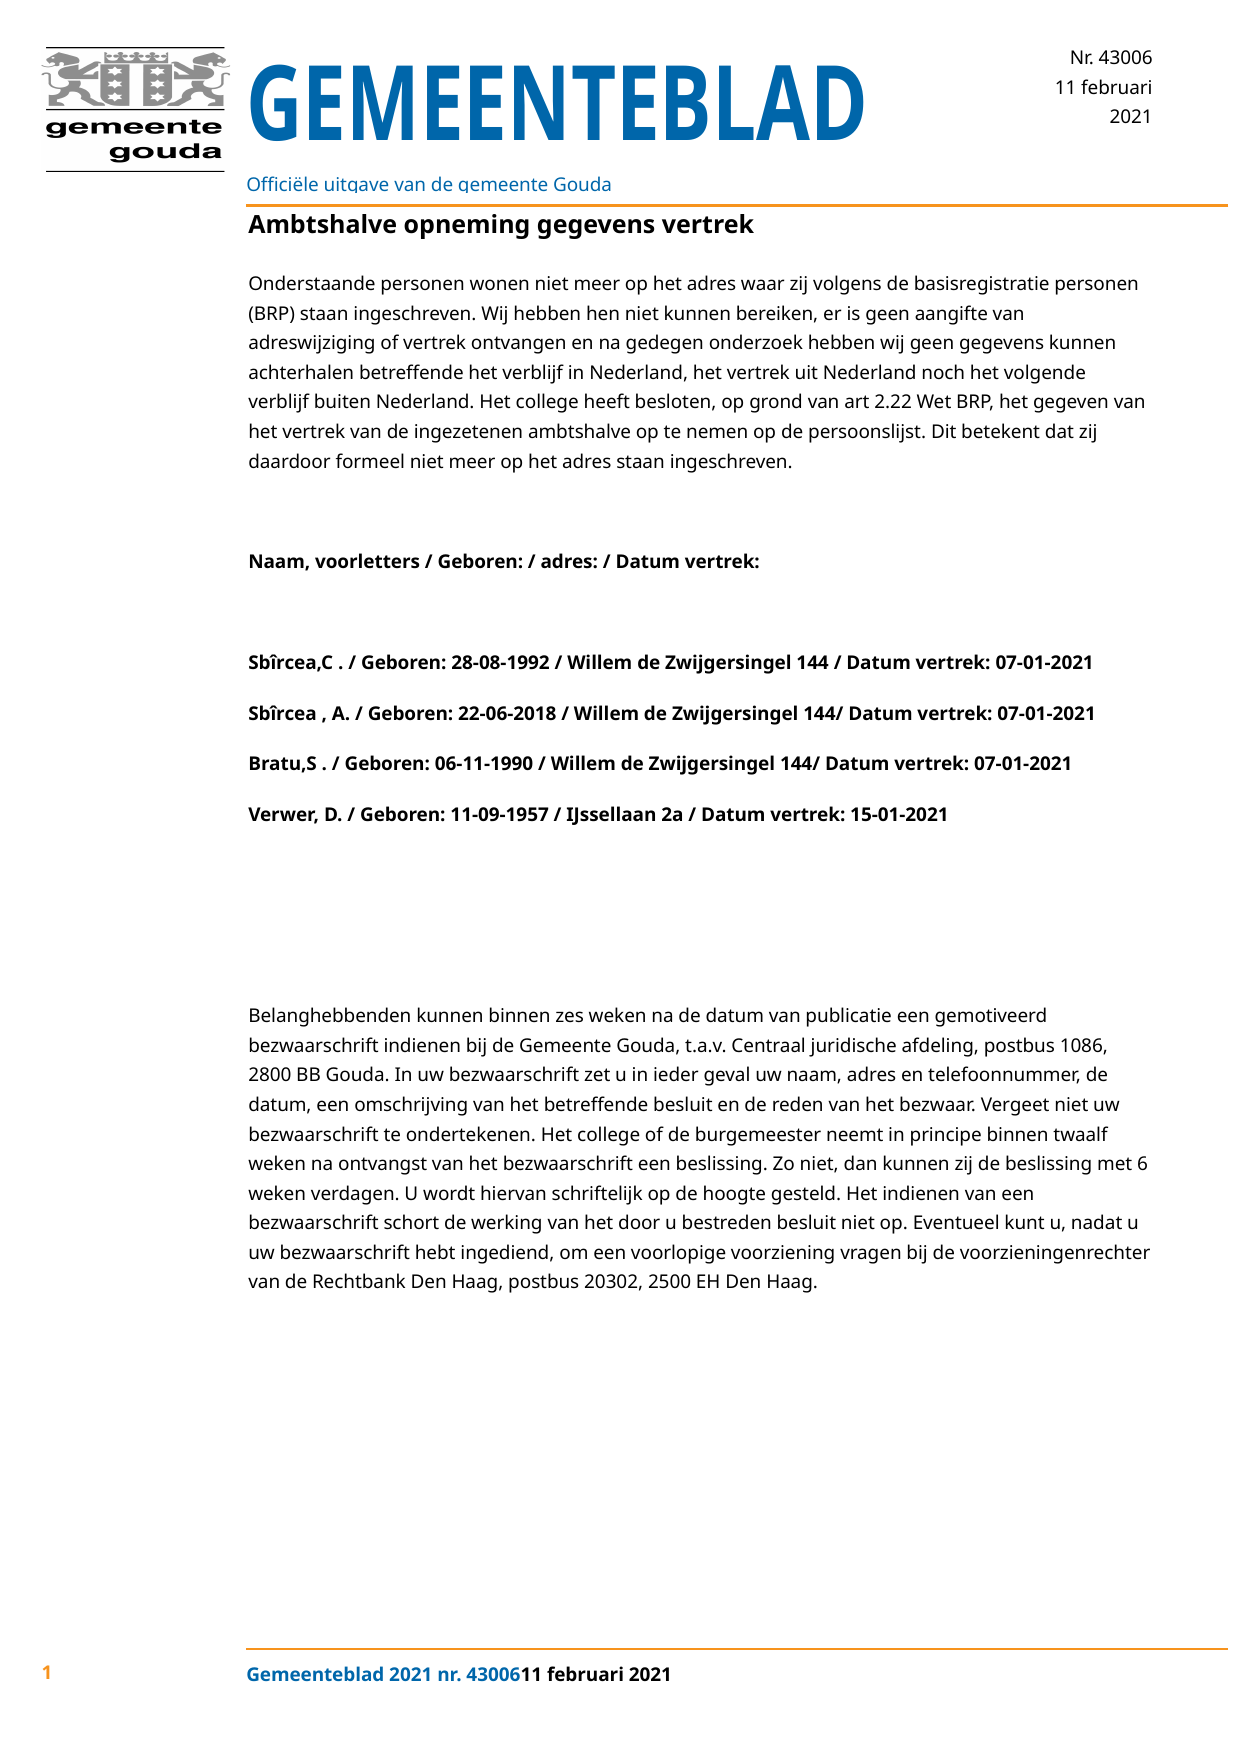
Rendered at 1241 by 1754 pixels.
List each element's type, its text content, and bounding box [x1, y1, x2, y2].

text Naam, voorletters / Geboren: / adres: / Datum vertrek: [248, 549, 1152, 574]
text Verwer, D. / Geboren: 11-09-1957 / IJssellaan 2a / Datum vertrek: 15-01-2021 [248, 801, 1152, 826]
text Bratu,S . / Geboren: 06-11-1990 / Willem de Zwijgersingel 144/ Datum vertrek: 07-01-2021 [248, 750, 1152, 776]
text Belanghebbenden kunnen binnen zes weken na de datum van publicatie een gemotiveerd bezwaarschrift indienen bij de Gemeente Gouda, t.a.v. Centraal juridische afdeling, postbus 1086, 2800 BB Gouda. In uw bezwaarschrift zet u in ieder geval uw naam, adres en telefoonnummer, de datum, een omschrijving van het betreffende besluit en de reden van het bezwaar. Vergeet niet uw bezwaarschrift te ondertekenen. Het college of de burgemeester neemt in principe binnen twaalf weken na ontvangst van het bezwaarschrift een beslissing. Zo niet, dan kunnen zij de beslissing met 6 weken verdagen. U wordt hiervan schriftelijk op de hoogte gesteld. Het indienen van een bezwaarschrift schort de werking van het door u bestreden besluit niet op. Eventueel kunt u, nadat u uw bezwaarschrift hebt ingediend, om een voorlopige voorziening vragen bij de voorzieningenrechter van de Rechtbank Den Haag, postbus 20302, 2500 EH Den Haag. [248, 1002, 1152, 1294]
text Ambtshalve opneming gegevens vertrek [248, 207, 1152, 241]
text Sbîrcea , A. / Geboren: 22-06-2018 / Willem de Zwijgersingel 144/ Datum vertrek: 07-01-2021 [248, 700, 1152, 726]
text Sbîrcea,C . / Geboren: 28-08-1992 / Willem de Zwijgersingel 144 / Datum vertrek: 07-01-2021 [248, 649, 1152, 675]
picture [41, 47, 231, 172]
text Onderstaande personen wonen niet meer op het adres waar zij volgens de basisregistratie personen (BRP) staan ingeschreven. Wij hebben hen niet kunnen bereiken, er is geen aangifte van adreswijziging of vertrek ontvangen en na gedegen onderzoek hebben wij geen gegevens kunnen achterhalen betreffende het verblijf in Nederland, het vertrek uit Nederland noch het volgende verblijf buiten Nederland. Het college heeft besloten, op grond van art 2.22 Wet BRP, het gegeven van het vertrek van de ingezetenen ambtshalve op te nemen op de persoonslijst. Dit betekent dat zij daardoor formeel niet meer op het adres staan ingeschreven. [248, 270, 1152, 473]
